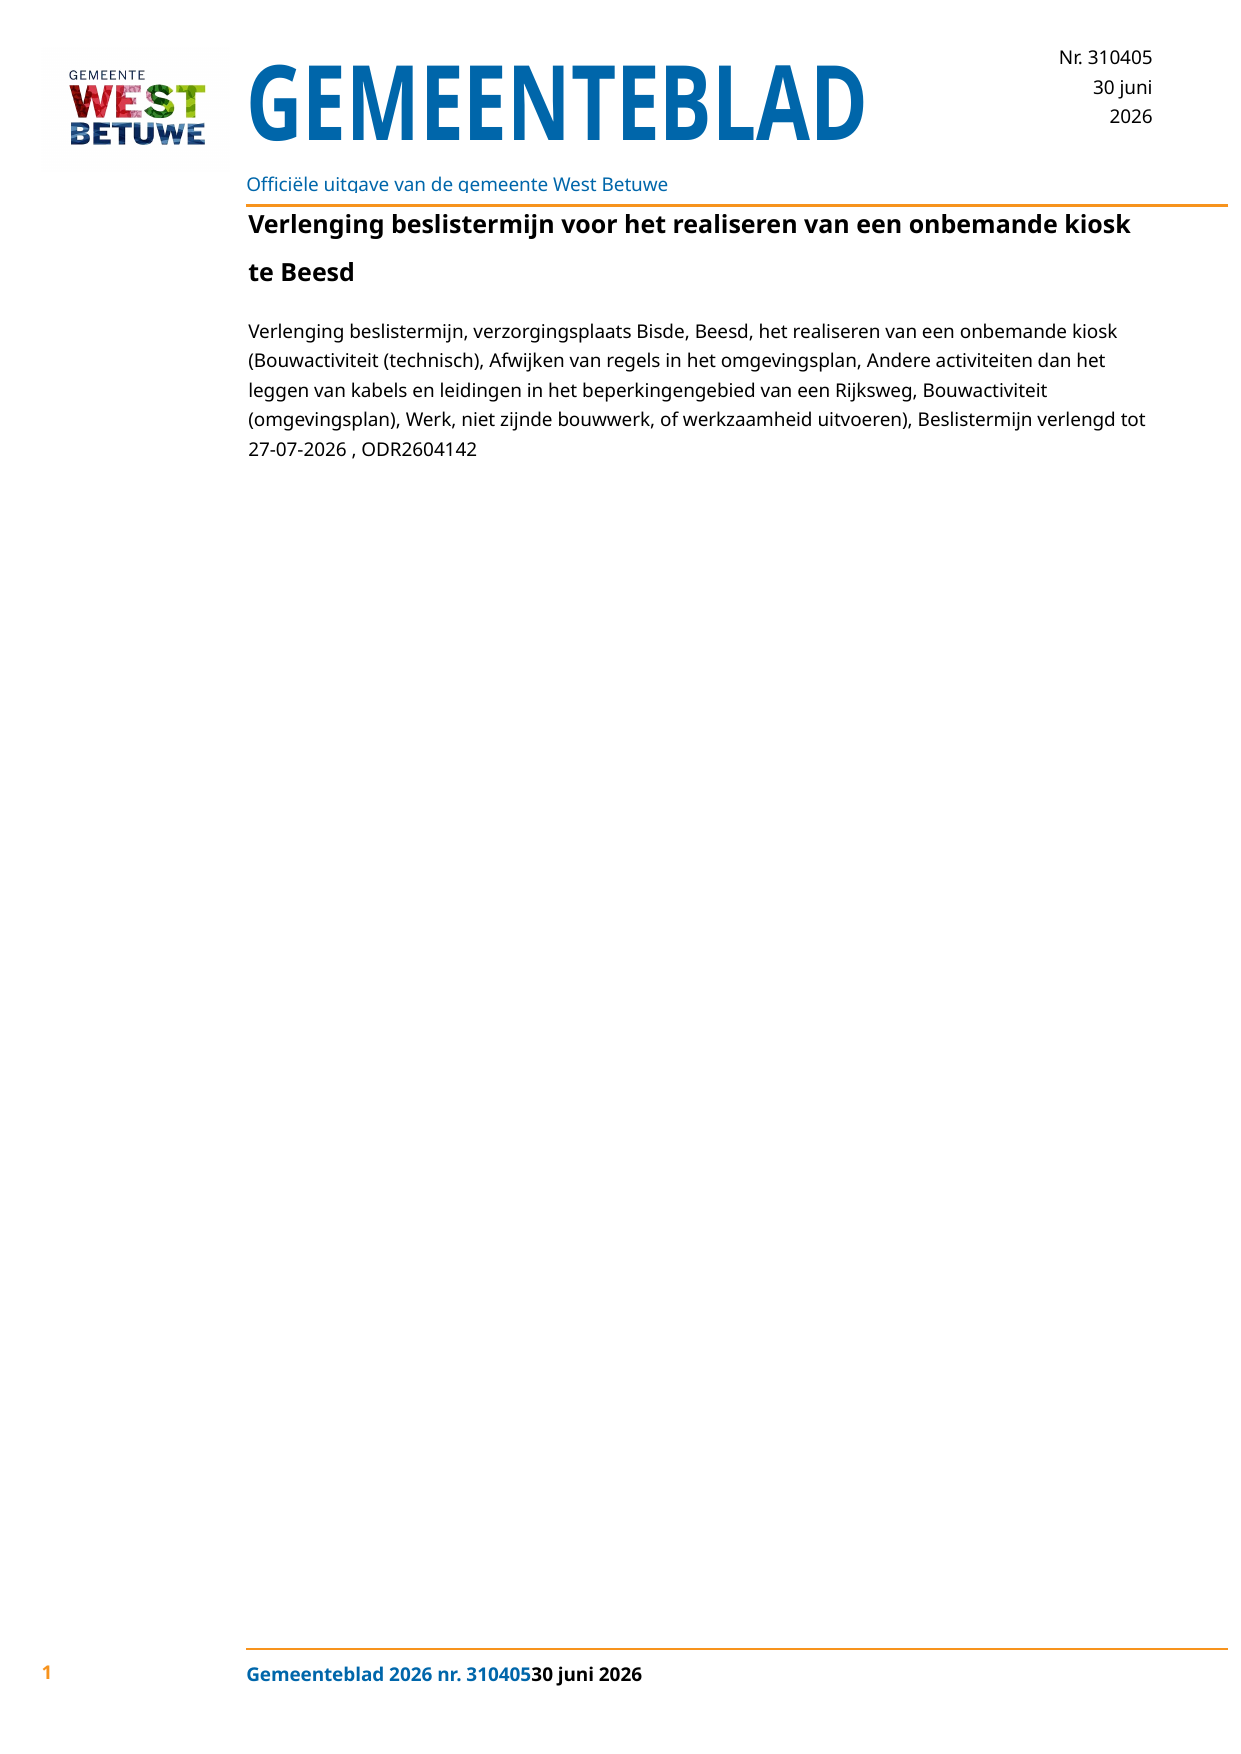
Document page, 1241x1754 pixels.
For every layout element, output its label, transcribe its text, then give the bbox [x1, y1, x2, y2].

text Verlenging beslistermijn voor het realiseren van een onbemande kiosk te Beesd [248, 207, 1152, 288]
picture [41, 47, 231, 172]
text Verlenging beslistermijn, verzorgingsplaats Bisde, Beesd, het realiseren van een onbemande kiosk (Bouwactiviteit (technisch), Afwijken van regels in het omgevingsplan, Andere activiteiten dan het leggen van kabels en leidingen in het beperkingengebied van een Rijksweg, Bouwactiviteit (omgevingsplan), Werk, niet zijnde bouwwerk, of werkzaamheid uitvoeren), Beslistermijn verlengd tot 27-07-2026 , ODR2604142 [248, 318, 1152, 462]
